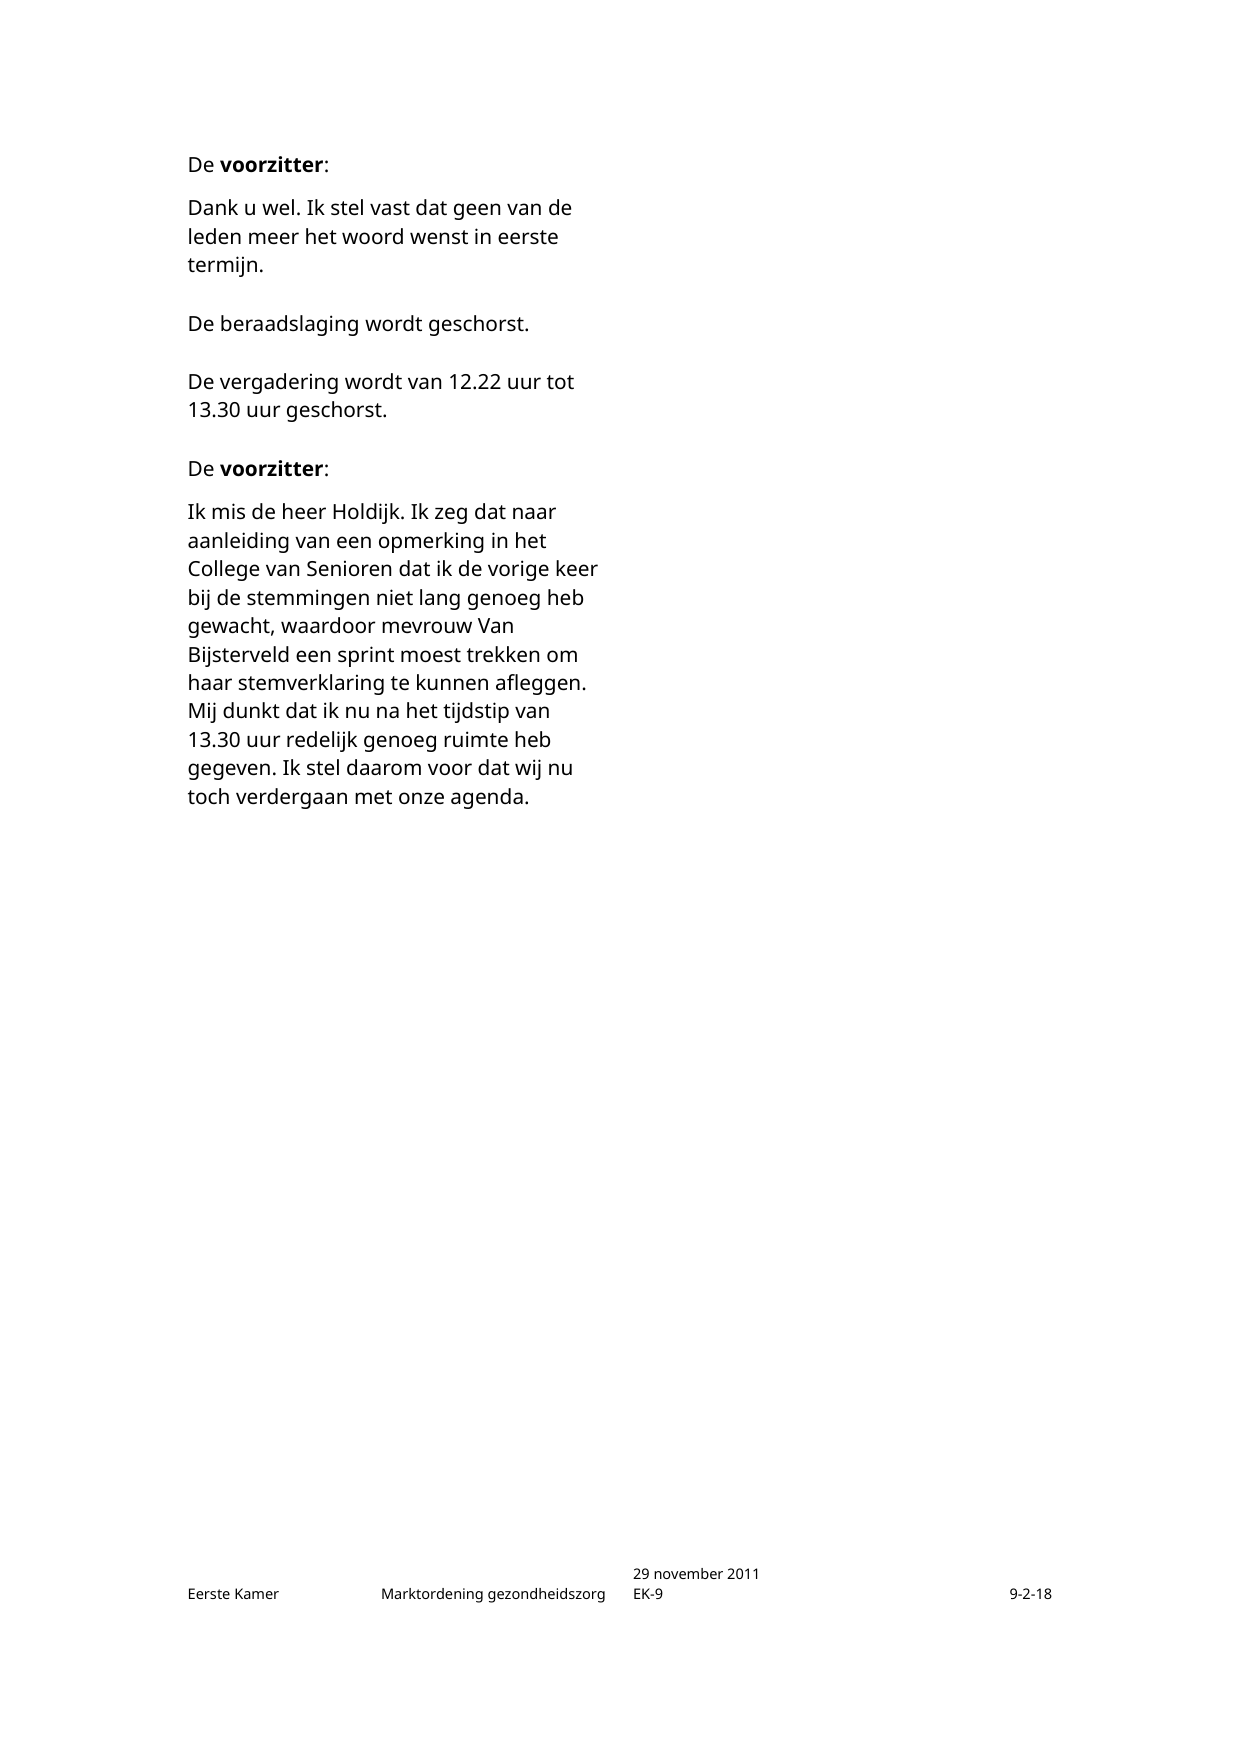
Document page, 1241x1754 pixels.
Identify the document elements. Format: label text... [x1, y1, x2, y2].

text De vergadering wordt van 12.22 uur tot 13.30 uur geschorst. [187, 367, 605, 424]
text De voorzitter: [187, 454, 605, 482]
text Ik mis de heer Holdijk. Ik zeg dat naar aanleiding van een opmerking in het College van Senioren dat ik de vorige keer bij de stemmingen niet lang genoeg heb gewacht, waardoor mevrouw Van Bijsterveld een sprint moest trekken om haar stemverklaring te kunnen afleggen. Mij dunkt dat ik nu na het tijdstip van 13.30 uur redelijk genoeg ruimte heb gegeven. Ik stel daarom voor dat wij nu toch verdergaan met onze agenda. [187, 497, 605, 810]
text Dank u wel. Ik stel vast dat geen van de leden meer het woord wenst in eerste termijn. [187, 193, 605, 279]
text De beraadslaging wordt geschorst. [187, 309, 605, 337]
text De voorzitter: [187, 150, 605, 178]
